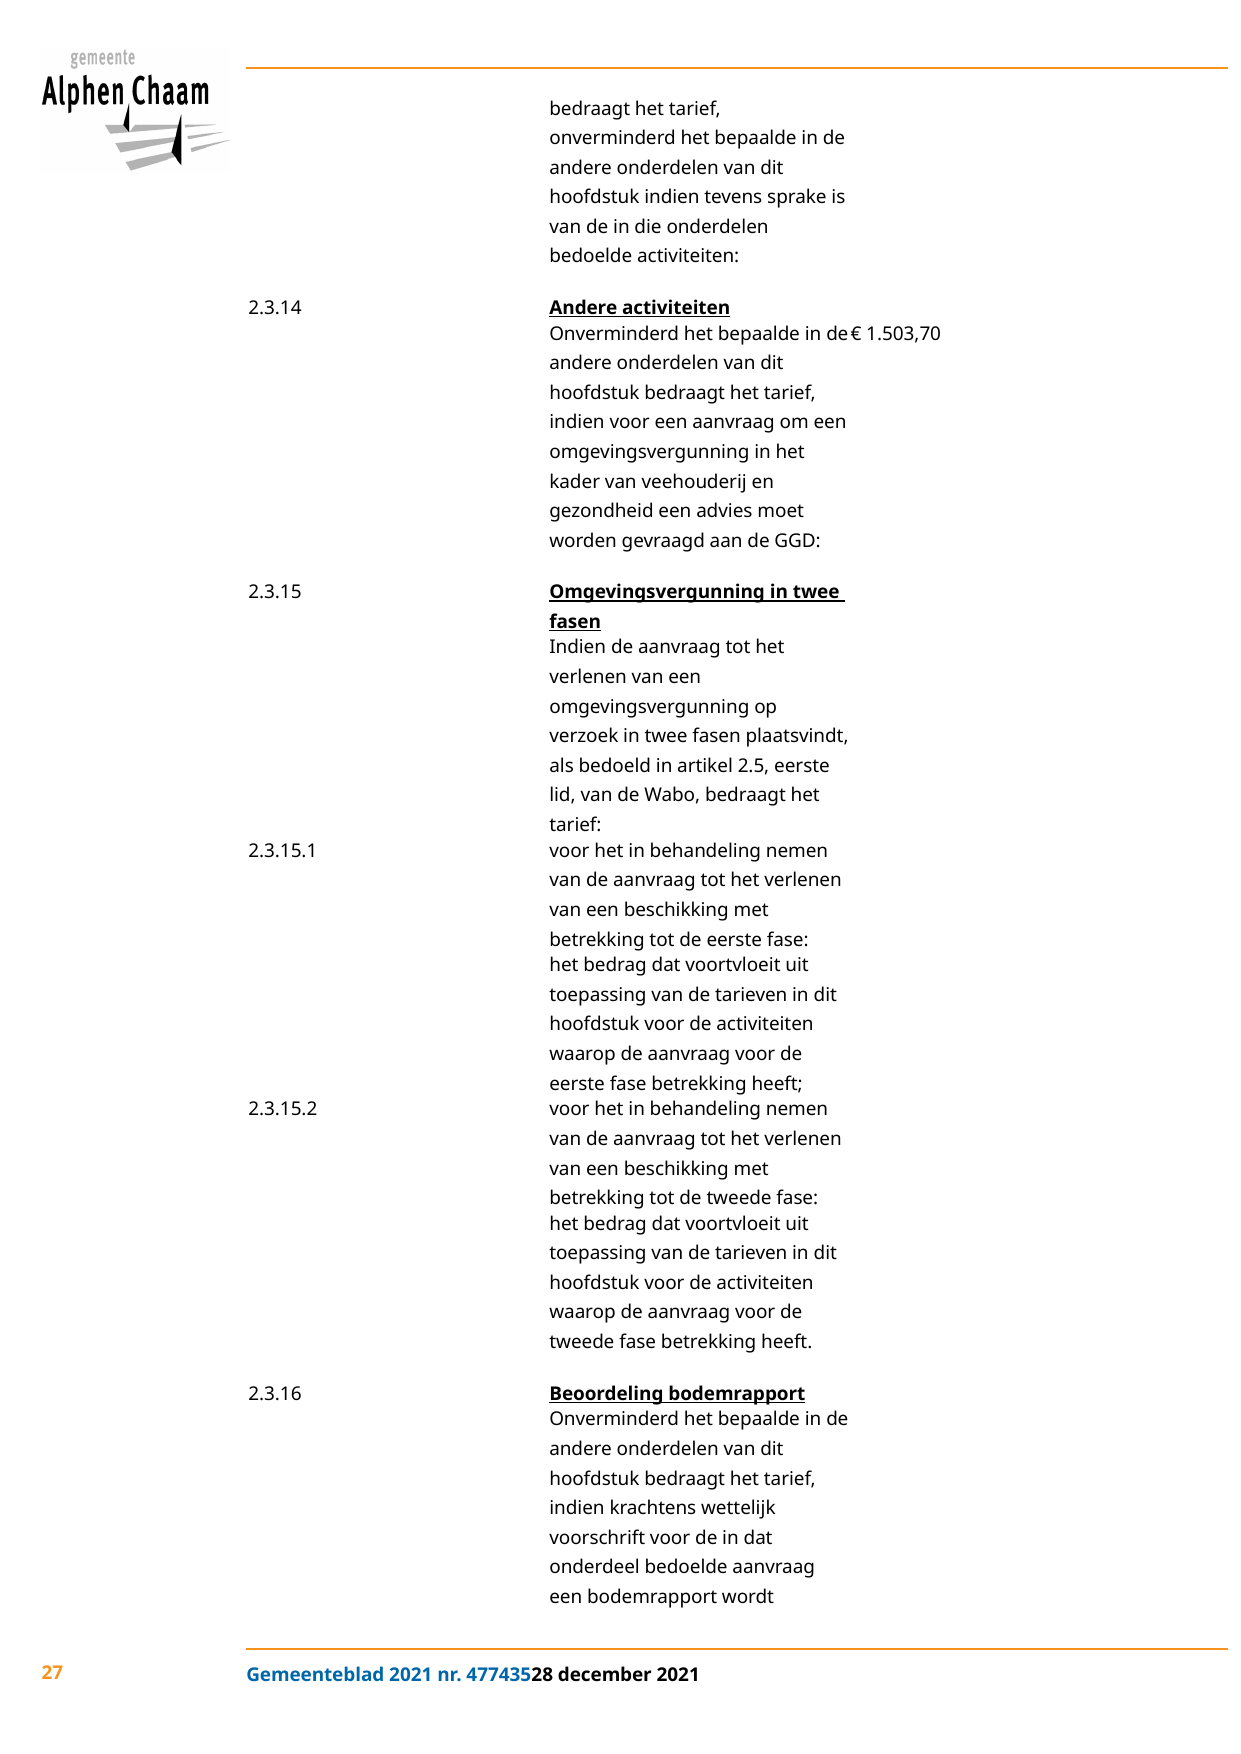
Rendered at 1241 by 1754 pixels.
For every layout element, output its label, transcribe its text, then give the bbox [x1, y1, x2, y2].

table_cell het bedrag dat voortvloeit uit toepassing van de tarieven in dit hoofdstuk voor de activiteiten waarop de aanvraag voor de tweede fase betrekking heeft. [549, 1210, 850, 1354]
table_cell voor het in behandeling nemen van de aanvraag tot het verlenen van een beschikking met betrekking tot de tweede fase: [549, 1096, 850, 1210]
table_cell Onverminderd het bepaalde in de andere onderdelen van dit hoofdstuk bedraagt het tarief, indien krachtens wettelijk voorschrift voor de in dat onderdeel bedoelde aanvraag een bodemrapport wordt [549, 1406, 850, 1609]
table_cell 2.3.15 [248, 579, 549, 634]
table_cell [850, 1096, 1152, 1354]
table_cell het bedrag dat voortvloeit uit toepassing van de tarieven in dit hoofdstuk voor de activiteiten waarop de aanvraag voor de eerste fase betrekking heeft; [549, 951, 850, 1096]
table_cell [549, 269, 850, 294]
table_cell [850, 294, 1152, 320]
table_cell [850, 579, 1152, 634]
table_cell Indien de aanvraag tot het verlenen van een omgevingsvergunning op verzoek in twee fasen plaatsvindt, als bedoeld in artikel 2.5, eerste lid, van de Wabo, bedraagt het tarief: [549, 634, 850, 837]
table_cell [850, 1354, 1152, 1380]
table_cell Omgevingsvergunning in twee fasen [549, 579, 850, 634]
table_cell [248, 634, 549, 837]
table_cell Onverminderd het bepaalde in de andere onderdelen van dit hoofdstuk bedraagt het tarief, indien voor een aanvraag om een omgevingsvergunning in het kader van veehouderij en gezondheid een advies moet worden gevraagd aan de GGD: [549, 320, 850, 553]
table_cell voor het in behandeling nemen van de aanvraag tot het verlenen van een beschikking met betrekking tot de eerste fase: [549, 837, 850, 951]
table_cell [549, 1354, 850, 1380]
table_cell [850, 1406, 1152, 1609]
picture [41, 47, 231, 172]
table_cell [248, 269, 549, 294]
table_cell [248, 553, 549, 578]
table_cell Andere activiteiten [549, 294, 850, 320]
table_cell [850, 837, 1152, 1096]
table_cell Beoordeling bodemrapport [549, 1380, 850, 1406]
table_cell 2.3.14 [248, 294, 549, 320]
table_cell [549, 553, 850, 578]
table_cell € 1.503,70 [850, 320, 1152, 553]
table_cell [850, 269, 1152, 294]
table_cell [850, 553, 1152, 578]
table_cell [248, 320, 549, 553]
table_cell [248, 95, 549, 268]
table_cell 2.3.15.2 [248, 1096, 549, 1354]
table_cell [850, 634, 1152, 837]
table_cell [850, 1380, 1152, 1406]
table_cell [850, 95, 1152, 268]
table_cell [248, 1354, 549, 1380]
table_cell bedraagt het tarief, onverminderd het bepaalde in de andere onderdelen van dit hoofdstuk indien tevens sprake is van de in die onderdelen bedoelde activiteiten: [549, 95, 850, 268]
table_cell [248, 1406, 549, 1609]
table_cell 2.3.16 [248, 1380, 549, 1406]
table_cell 2.3.15.1 [248, 837, 549, 1096]
